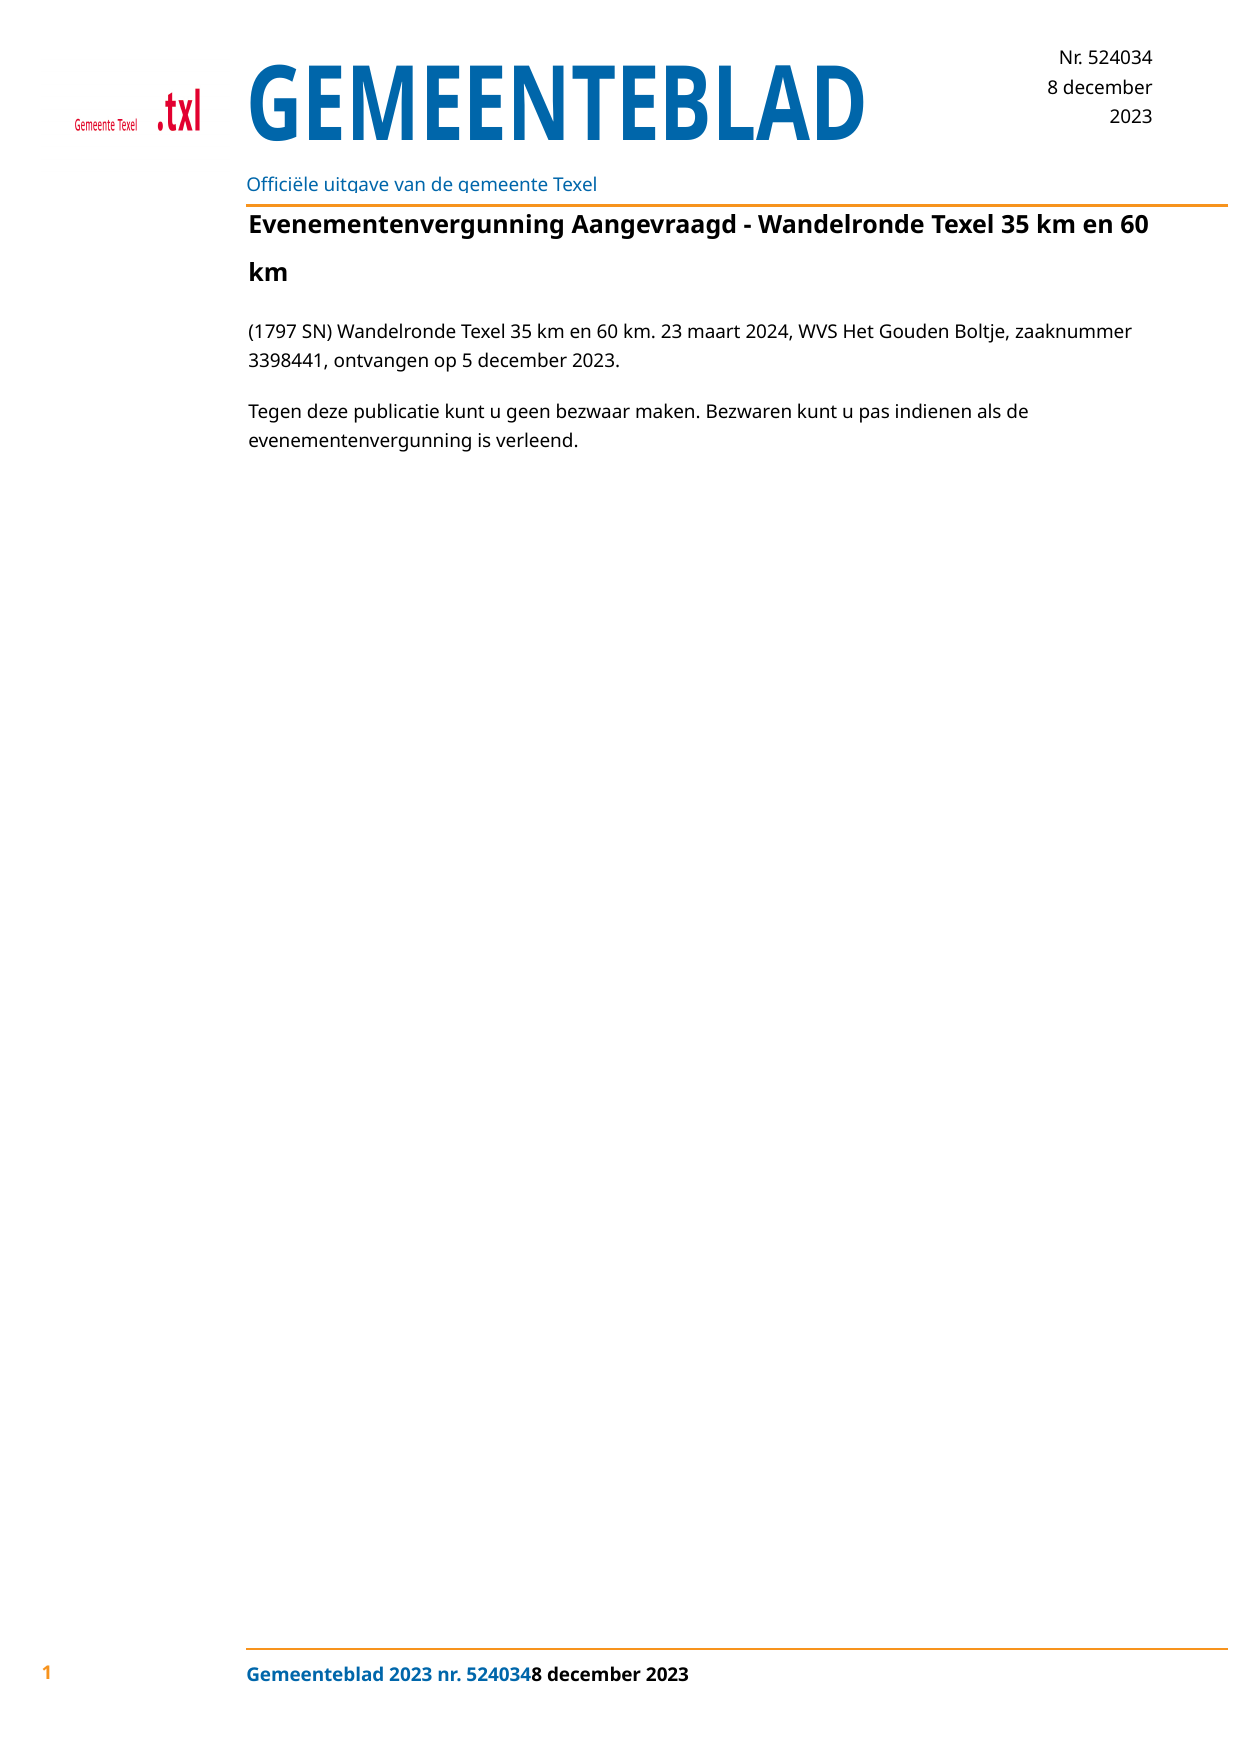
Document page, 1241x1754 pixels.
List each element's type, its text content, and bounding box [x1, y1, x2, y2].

picture [41, 47, 231, 172]
text Evenementenvergunning Aangevraagd - Wandelronde Texel 35 km en 60 km [248, 207, 1152, 288]
text (1797 SN) Wandelronde Texel 35 km en 60 km. 23 maart 2024, WVS Het Gouden Boltje, zaaknummer 3398441, ontvangen op 5 december 2023. [248, 318, 1152, 373]
text Tegen deze publicatie kunt u geen bezwaar maken. Bezwaren kunt u pas indienen als de evenementenvergunning is verleend. [248, 398, 1152, 453]
